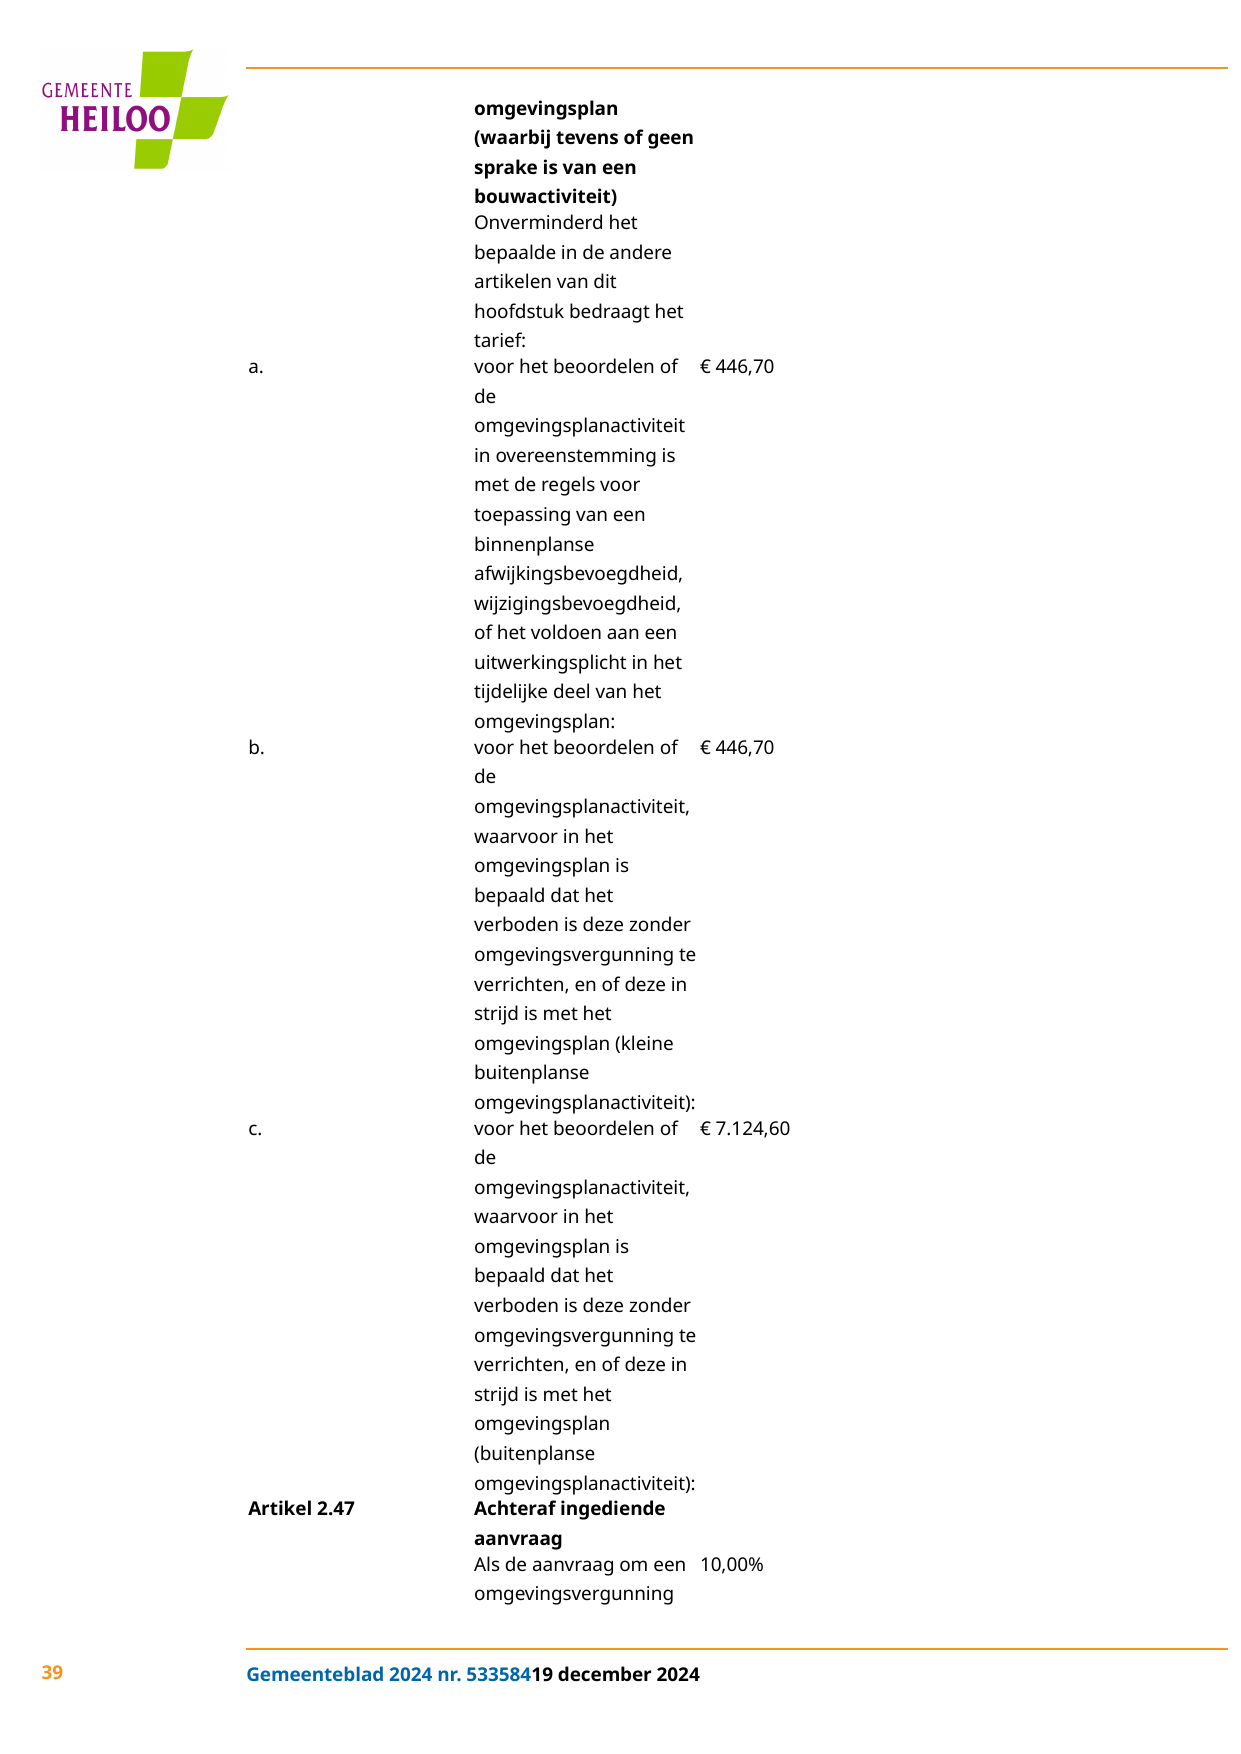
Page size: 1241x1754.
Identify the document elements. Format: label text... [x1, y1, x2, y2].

table_cell [700, 95, 1152, 209]
table_cell € 7.124,60 [700, 1115, 1152, 1496]
table_cell Artikel 2.47 [248, 1496, 474, 1551]
table_cell omgevingsplan (waarbij tevens of geen sprake is van een bouwactiviteit) [474, 95, 700, 209]
table_cell a. [248, 353, 474, 734]
table_cell Als de aanvraag om een omgevingsvergunning [474, 1551, 700, 1606]
picture [41, 47, 231, 172]
table_cell Onverminderd het bepaalde in de andere artikelen van dit hoofdstuk bedraagt het tarief: [474, 209, 700, 353]
table_cell voor het beoordelen of de omgevingsplanactiviteit, waarvoor in het omgevingsplan is bepaald dat het verboden is deze zonder omgevingsvergunning te verrichten, en of deze in strijd is met het omgevingsplan (buitenplanse omgevingsplanactiviteit): [474, 1115, 700, 1496]
table_cell voor het beoordelen of de omgevingsplanactiviteit in overeenstemming is met de regels voor toepassing van een binnenplanse afwijkingsbevoegdheid, wijzigingsbevoegdheid, of het voldoen aan een uitwerkingsplicht in het tijdelijke deel van het omgevingsplan: [474, 353, 700, 734]
table_cell voor het beoordelen of de omgevingsplanactiviteit, waarvoor in het omgevingsplan is bepaald dat het verboden is deze zonder omgevingsvergunning te verrichten, en of deze in strijd is met het omgevingsplan (kleine buitenplanse omgevingsplanactiviteit): [474, 734, 700, 1115]
table_cell [248, 209, 474, 353]
table_cell c. [248, 1115, 474, 1496]
table_cell Achteraf ingediende aanvraag [474, 1496, 700, 1551]
table_cell € 446,70 [700, 734, 1152, 1115]
table_cell b. [248, 734, 474, 1115]
table_cell € 446,70 [700, 353, 1152, 734]
table_cell [700, 1496, 1152, 1551]
table_cell [248, 95, 474, 209]
table_cell 10,00% [700, 1551, 1152, 1606]
table_cell [700, 209, 1152, 353]
table_cell [248, 1551, 474, 1606]
